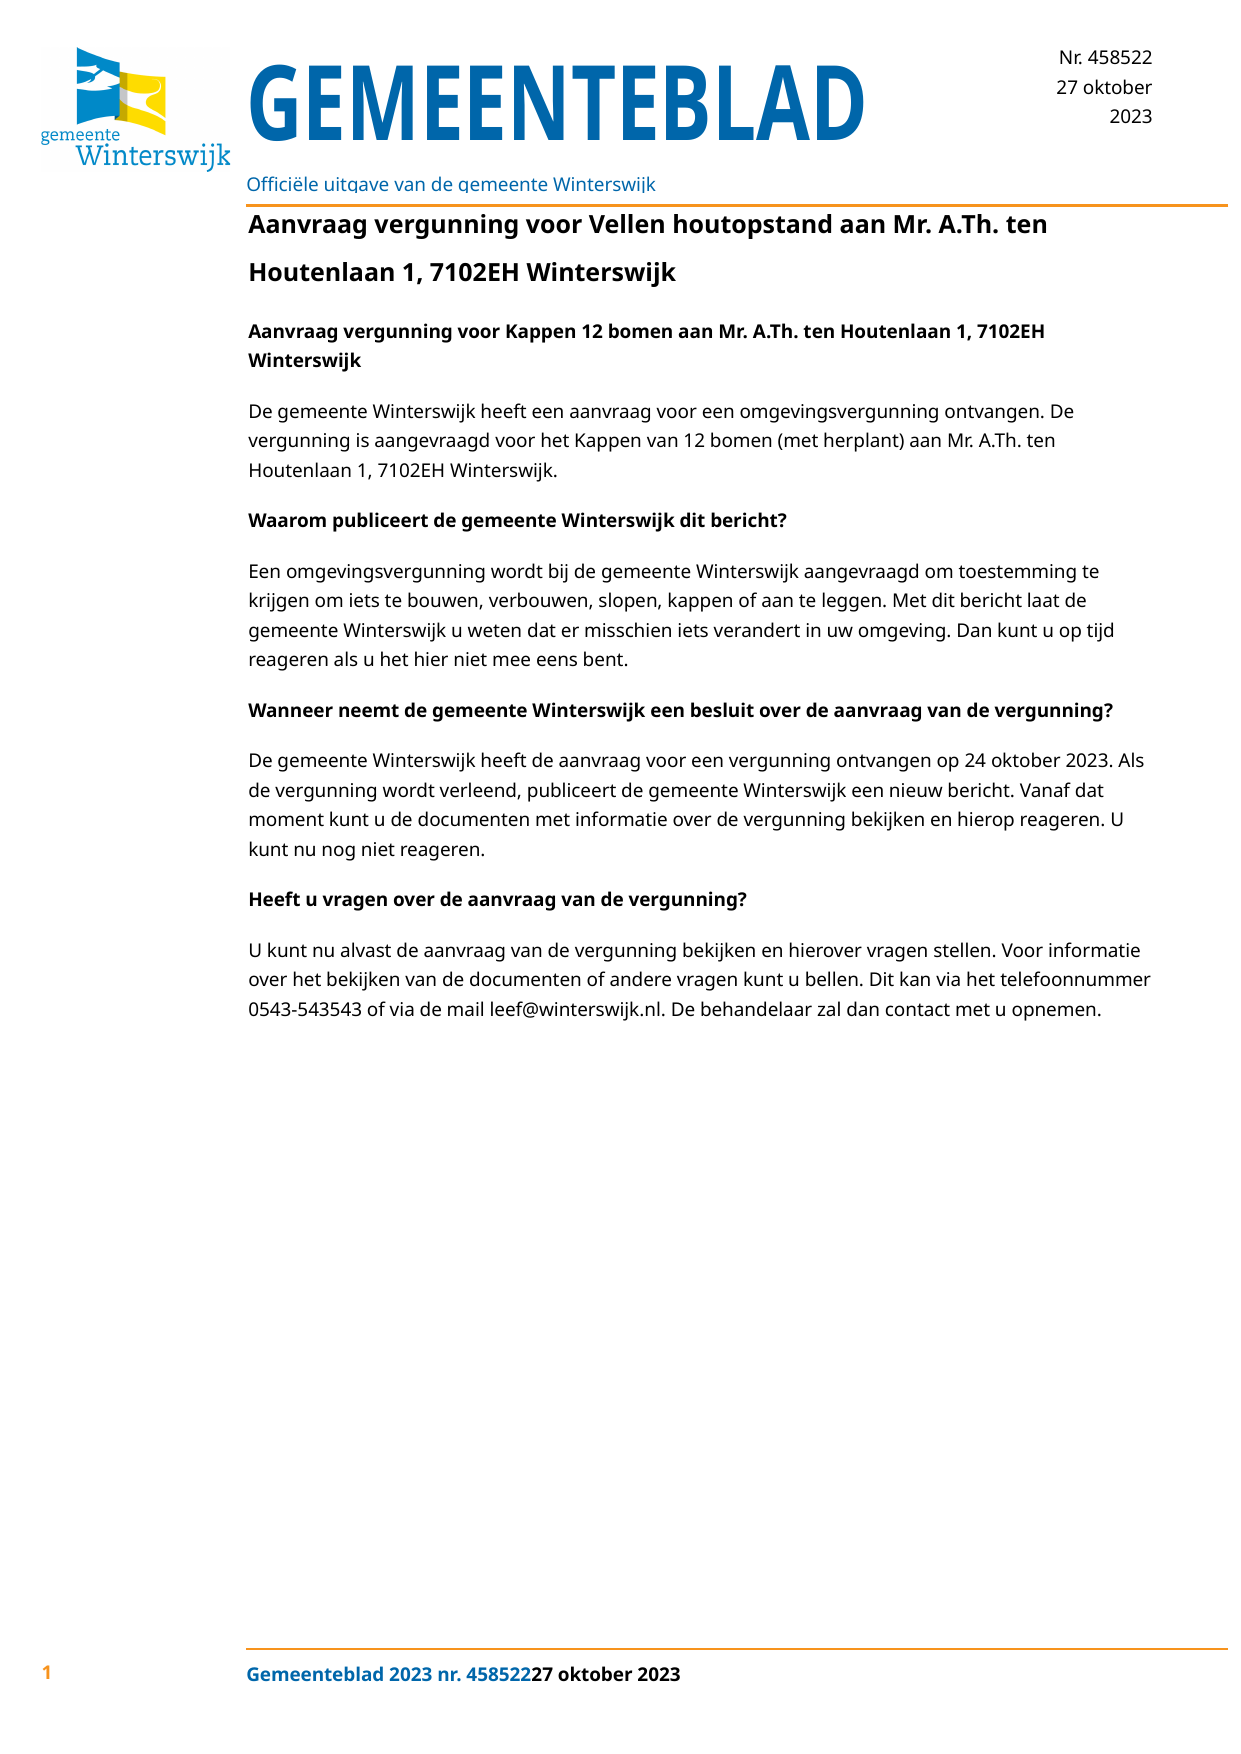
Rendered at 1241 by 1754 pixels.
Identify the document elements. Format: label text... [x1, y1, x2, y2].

text Een omgevingsvergunning wordt bij de gemeente Winterswijk aangevraagd om toestemming te krijgen om iets te bouwen, verbouwen, slopen, kappen of aan te leggen. Met dit bericht laat de gemeente Winterswijk u weten dat er misschien iets verandert in uw omgeving. Dan kunt u op tijd reageren als u het hier niet mee eens bent. [248, 558, 1152, 672]
text Waarom publiceert de gemeente Winterswijk dit bericht? [248, 507, 1152, 533]
text U kunt nu alvast de aanvraag van de vergunning bekijken en hierover vragen stellen. Voor informatie over het bekijken van de documenten of andere vragen kunt u bellen. Dit kan via het telefoonnummer 0543-543543 of via de mail leef@winterswijk.nl. De behandelaar zal dan contact met u opnemen. [248, 937, 1152, 1022]
text Heeft u vragen over de aanvraag van de vergunning? [248, 887, 1152, 912]
picture [225, 153, 231, 162]
text De gemeente Winterswijk heeft een aanvraag voor een omgevingsvergunning ontvangen. De vergunning is aangevraagd voor het Kappen van 12 bomen (met herplant) aan Mr. A.Th. ten Houtenlaan 1, 7102EH Winterswijk. [248, 398, 1152, 483]
text Wanneer neemt de gemeente Winterswijk een besluit over de aanvraag van de vergunning? [248, 697, 1152, 723]
text Aanvraag vergunning voor Vellen houtopstand aan Mr. A.Th. ten Houtenlaan 1, 7102EH Winterswijk [248, 207, 1152, 288]
picture [41, 47, 231, 172]
text Aanvraag vergunning voor Kappen 12 bomen aan Mr. A.Th. ten Houtenlaan 1, 7102EH Winterswijk [248, 318, 1152, 373]
text De gemeente Winterswijk heeft de aanvraag voor een vergunning ontvangen op 24 oktober 2023. Als de vergunning wordt verleend, publiceert de gemeente Winterswijk een nieuw bericht. Vanaf dat moment kunt u de documenten met informatie over de vergunning bekijken en hierop reageren. U kunt nu nog niet reageren. [248, 747, 1152, 862]
